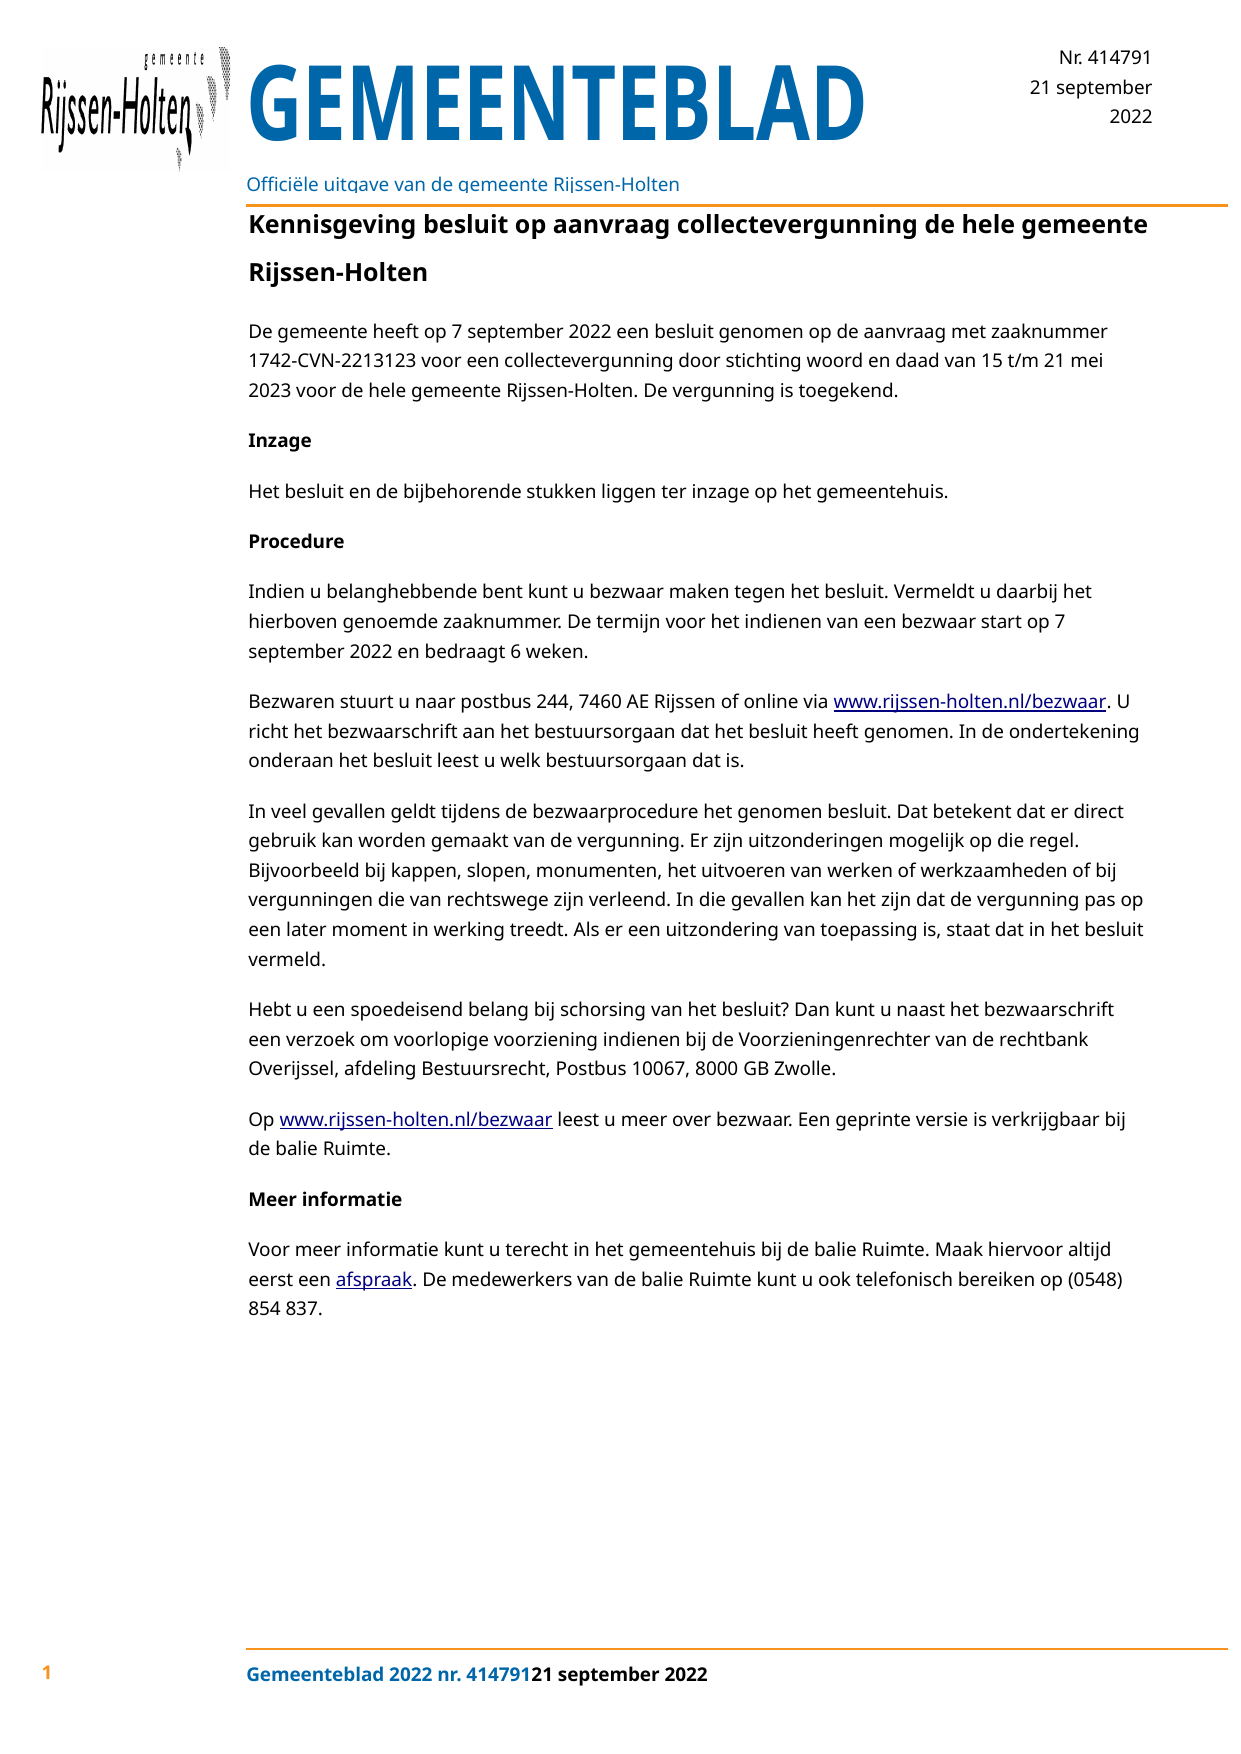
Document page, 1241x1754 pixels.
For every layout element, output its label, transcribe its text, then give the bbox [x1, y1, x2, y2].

text Inzage [248, 427, 1152, 453]
text Hebt u een spoedeisend belang bij schorsing van het besluit? Dan kunt u naast het bezwaarschrift een verzoek om voorlopige voorziening indienen bij de Voorzieningenrechter van de rechtbank Overijssel, afdeling Bestuursrecht, Postbus 10067, 8000 GB Zwolle. [248, 996, 1152, 1081]
text Voor meer informatie kunt u terecht in het gemeentehuis bij de balie Ruimte. Maak hiervoor altijd eerst een afspraak. De medewerkers van de balie Ruimte kunt u ook telefonisch bereiken op (0548) 854 837. [248, 1236, 1152, 1321]
text Het besluit en de bijbehorende stukken liggen ter inzage op het gemeentehuis. [248, 478, 1152, 504]
text Meer informatie [248, 1186, 1152, 1212]
text Procedure [248, 528, 1152, 554]
text Bezwaren stuurt u naar postbus 244, 7460 AE Rijssen of online via www.rijssen-holten.nl/bezwaar. U richt het bezwaarschrift aan het bestuursorgaan dat het besluit heeft genomen. In de ondertekening onderaan het besluit leest u welk bestuursorgaan dat is. [248, 688, 1152, 773]
text Op www.rijssen-holten.nl/bezwaar leest u meer over bezwaar. Een geprinte versie is verkrijgbaar bij de balie Ruimte. [248, 1106, 1152, 1161]
text Kennisgeving besluit op aanvraag collectevergunning de hele gemeente Rijssen-Holten [248, 207, 1152, 288]
text In veel gevallen geldt tijdens de bezwaarprocedure het genomen besluit. Dat betekent dat er direct gebruik kan worden gemaakt van de vergunning. Er zijn uitzonderingen mogelijk op die regel. Bijvoorbeeld bij kappen, slopen, monumenten, het uitvoeren van werken of werkzaamheden of bij vergunningen die van rechtswege zijn verleend. In die gevallen kan het zijn dat de vergunning pas op een later moment in werking treedt. Als er een uitzondering van toepassing is, staat dat in het besluit vermeld. [248, 798, 1152, 972]
picture [41, 47, 231, 172]
text Indien u belanghebbende bent kunt u bezwaar maken tegen het besluit. Vermeldt u daarbij het hierboven genoemde zaaknummer. De termijn voor het indienen van een bezwaar start op 7 september 2022 en bedraagt 6 weken. [248, 579, 1152, 664]
text De gemeente heeft op 7 september 2022 een besluit genomen op de aanvraag met zaaknummer 1742-CVN-2213123 voor een collectevergunning door stichting woord en daad van 15 t/m 21 mei 2023 voor de hele gemeente Rijssen-Holten. De vergunning is toegekend. [248, 318, 1152, 403]
